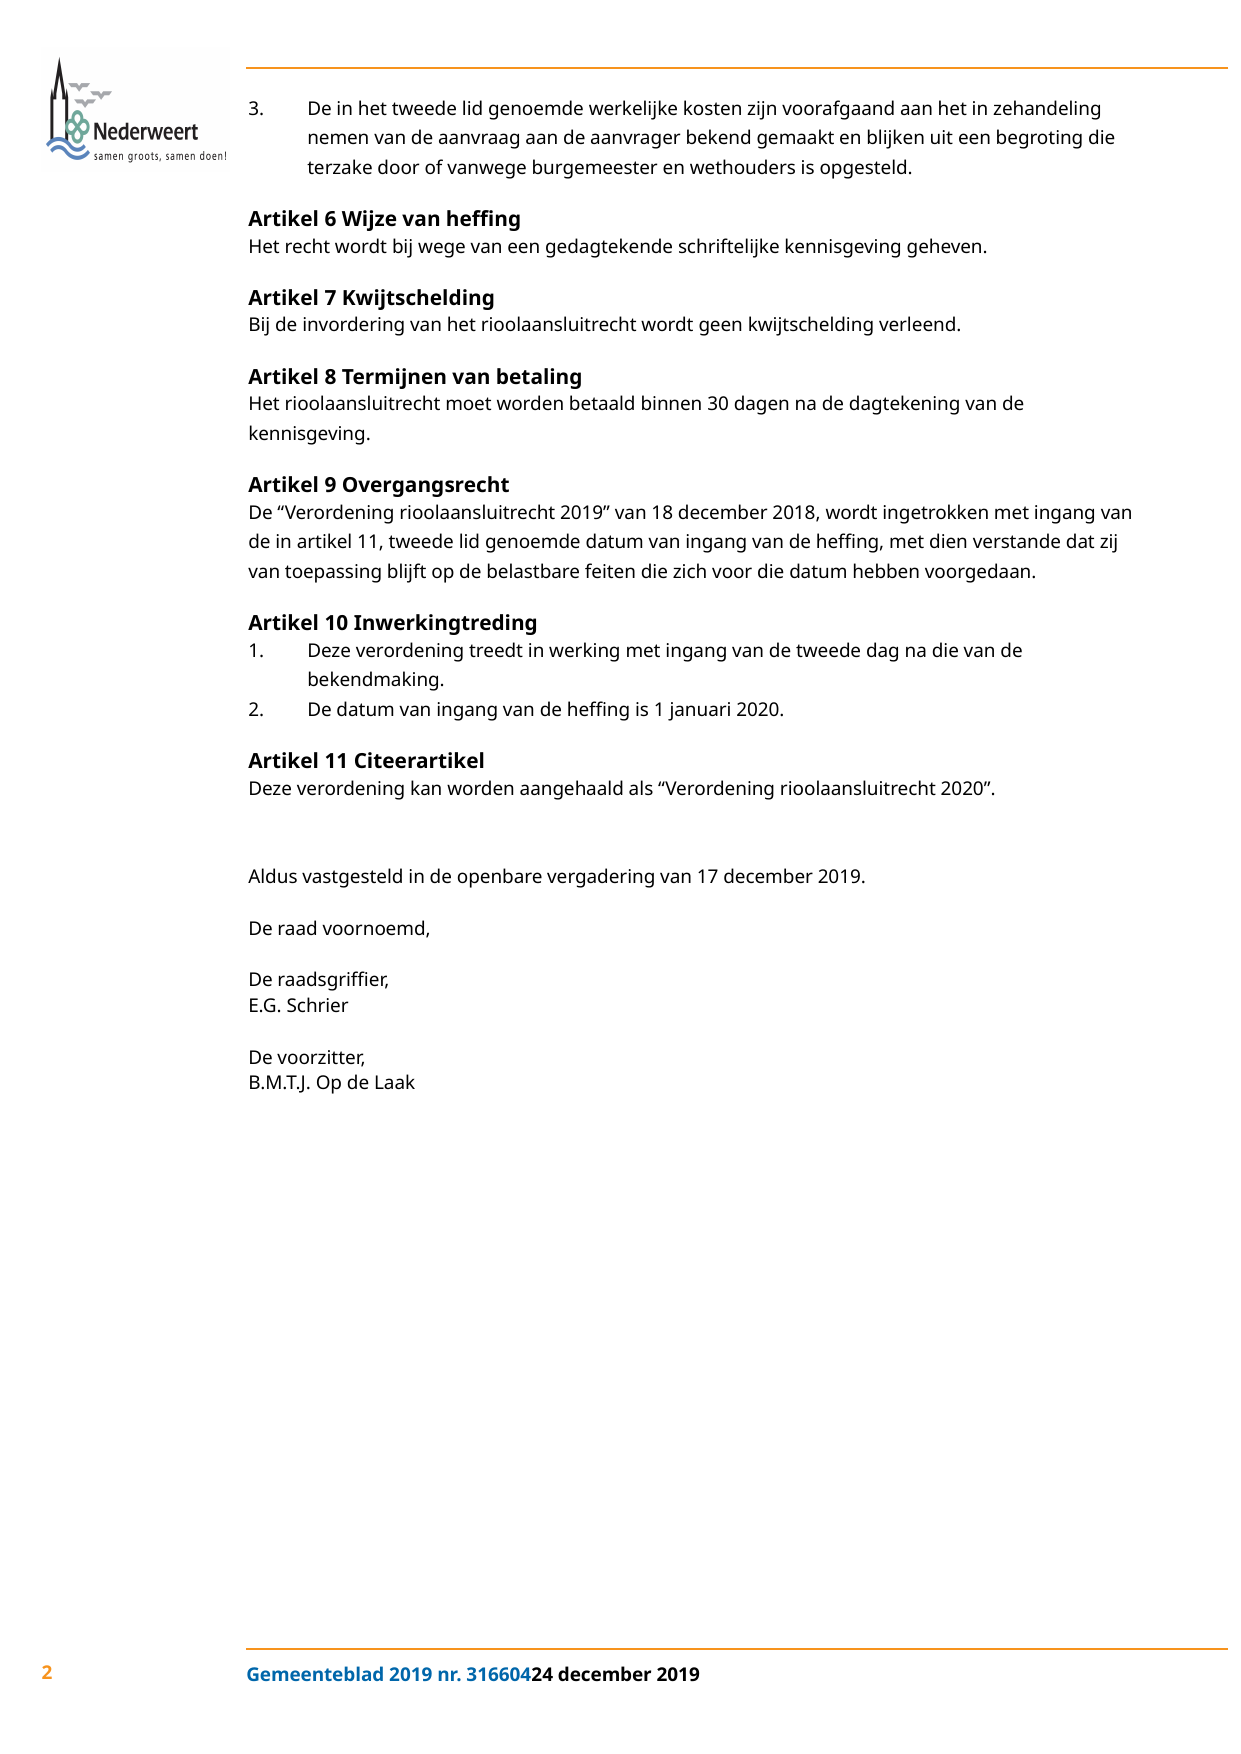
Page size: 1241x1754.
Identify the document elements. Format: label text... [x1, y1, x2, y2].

picture [41, 47, 231, 172]
text E.G. Schrier [248, 992, 1152, 1018]
list De in het tweede lid genoemde werkelijke kosten zijn voorafgaand aan het in zehandeling nemen van de aanvraag aan de aanvrager bekend gemaakt en blijken uit een begroting die terzake door of vanwege burgemeester en wethouders is opgesteld. [248, 95, 1152, 180]
text Deze verordening kan worden aangehaald als “Verordening rioolaansluitrecht 2020”. [248, 775, 1152, 801]
list De datum van ingang van de heffing is 1 januari 2020. [248, 696, 1152, 722]
text Het recht wordt bij wege van een gedagtekende schriftelijke kennisgeving geheven. [248, 233, 1152, 258]
text Artikel 9 Overgangsrecht [248, 471, 1152, 499]
text Artikel 7 Kwijtschelding [248, 283, 1152, 312]
text Aldus vastgesteld in de openbare vergadering van 17 december 2019. [248, 864, 1152, 889]
text De raadsgriffier, [248, 967, 1152, 992]
text Het rioolaansluitrecht moet worden betaald binnen 30 dagen na de dagtekening van de kennisgeving. [248, 391, 1152, 446]
text B.M.T.J. Op de Laak [248, 1069, 1152, 1095]
text Artikel 6 Wijze van heffing [248, 204, 1152, 233]
text De voorzitter, [248, 1044, 1152, 1069]
text Artikel 10 Inwerkingtreding [248, 608, 1152, 637]
text Artikel 11 Citeerartikel [248, 747, 1152, 775]
text Artikel 8 Termijnen van betaling [248, 362, 1152, 391]
text De “Verordening rioolaansluitrecht 2019” van 18 december 2018, wordt ingetrokken met ingang van de in artikel 11, tweede lid genoemde datum van ingang van de heffing, met dien verstande dat zij van toepassing blijft op de belastbare feiten die zich voor die datum hebben voorgedaan. [248, 499, 1152, 584]
list Deze verordening treedt in werking met ingang van de tweede dag na die van de bekendmaking. [248, 637, 1152, 692]
text Bij de invordering van het rioolaansluitrecht wordt geen kwijtschelding verleend. [248, 312, 1152, 337]
text De raad voornoemd, [248, 915, 1152, 941]
